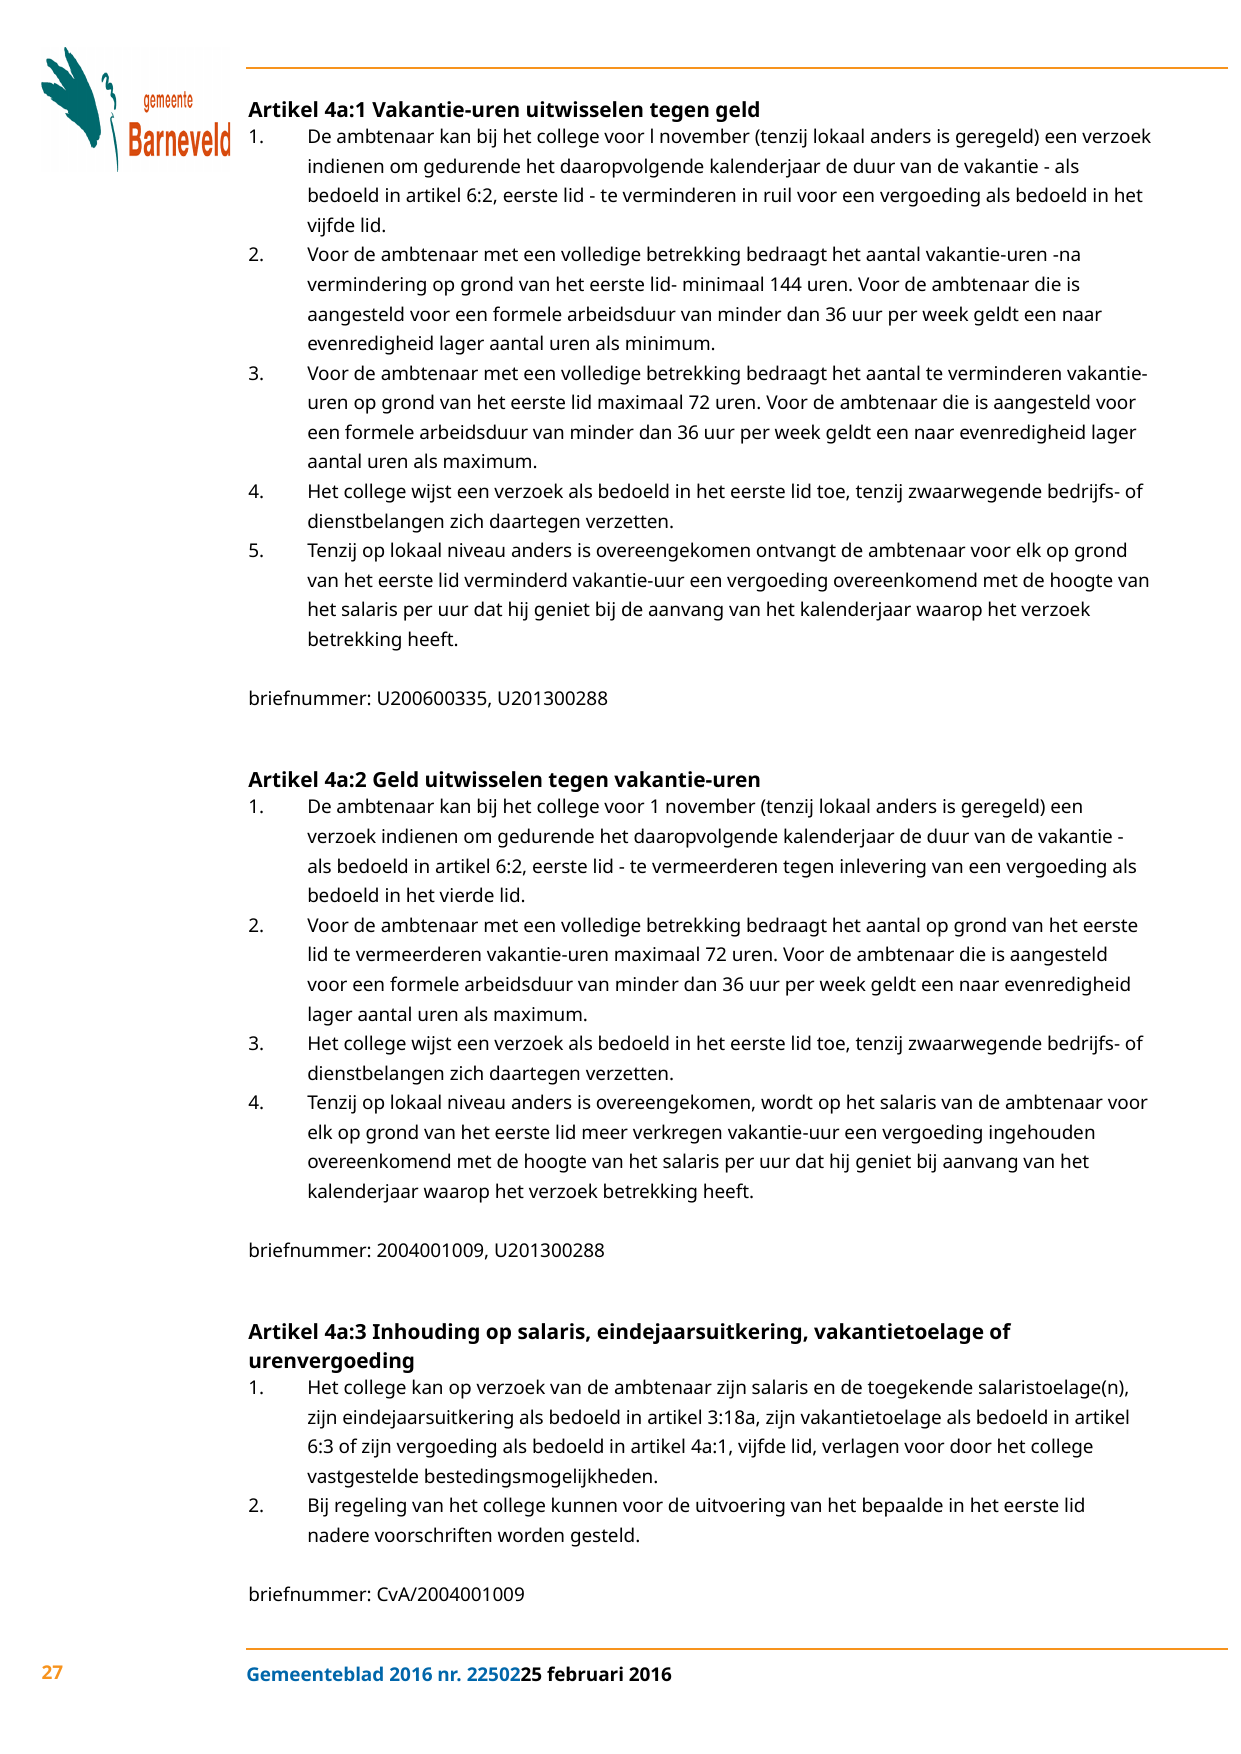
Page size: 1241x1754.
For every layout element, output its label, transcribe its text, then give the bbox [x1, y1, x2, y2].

text Artikel 4a:3 Inhouding op salaris, eindejaarsuitkering, vakantietoelage of urenvergoeding [248, 1317, 1152, 1374]
text briefnummer: U200600335, U201300288 [248, 685, 1152, 711]
list Bij regeling van het college kunnen voor de uitvoering van het bepaalde in het eerste lid nadere voorschriften worden gesteld. [248, 1493, 1152, 1548]
list Tenzij op lokaal niveau anders is overeengekomen ontvangt de ambtenaar voor elk op grond van het eerste lid verminderd vakantie-uur een vergoeding overeenkomend met de hoogte van het salaris per uur dat hij geniet bij de aanvang van het kalenderjaar waarop het verzoek betrekking heeft. [248, 537, 1152, 652]
list Tenzij op lokaal niveau anders is overeengekomen, wordt op het salaris van de ambtenaar voor elk op grond van het eerste lid meer verkregen vakantie-uur een vergoeding ingehouden overeenkomend met de hoogte van het salaris per uur dat hij geniet bij aanvang van het kalenderjaar waarop het verzoek betrekking heeft. [248, 1089, 1152, 1204]
list Voor de ambtenaar met een volledige betrekking bedraagt het aantal op grond van het eerste lid te vermeerderen vakantie-uren maximaal 72 uren. Voor de ambtenaar die is aangesteld voor een formele arbeidsduur van minder dan 36 uur per week geldt een naar evenredigheid lager aantal uren als maximum. [248, 912, 1152, 1027]
list Het college kan op verzoek van de ambtenaar zijn salaris en de toegekende salaristoelage(n), zijn eindejaarsuitkering als bedoeld in artikel 3:18a, zijn vakantietoelage als bedoeld in artikel 6:3 of zijn vergoeding als bedoeld in artikel 4a:1, vijfde lid, verlagen voor door het college vastgestelde bestedingsmogelijkheden. [248, 1374, 1152, 1489]
list Voor de ambtenaar met een volledige betrekking bedraagt het aantal vakantie-uren -na vermindering op grond van het eerste lid- minimaal 144 uren. Voor de ambtenaar die is aangesteld voor een formele arbeidsduur van minder dan 36 uur per week geldt een naar evenredigheid lager aantal uren als minimum. [248, 242, 1152, 356]
text Artikel 4a:2 Geld uitwisselen tegen vakantie-uren [248, 765, 1152, 794]
text briefnummer: 2004001009, U201300288 [248, 1237, 1152, 1263]
list De ambtenaar kan bij het college voor l november (tenzij lokaal anders is geregeld) een verzoek indienen om gedurende het daaropvolgende kalenderjaar de duur van de vakantie - als bedoeld in artikel 6:2, eerste lid - te verminderen in ruil voor een vergoeding als bedoeld in het vijfde lid. [248, 123, 1152, 238]
text Artikel 4a:1 Vakantie-uren uitwisselen tegen geld [248, 95, 1152, 123]
list Het college wijst een verzoek als bedoeld in het eerste lid toe, tenzij zwaarwegende bedrijfs- of dienstbelangen zich daartegen verzetten. [248, 1030, 1152, 1086]
text briefnummer: CvA/2004001009 [248, 1581, 1152, 1607]
list Het college wijst een verzoek als bedoeld in het eerste lid toe, tenzij zwaarwegende bedrijfs- of dienstbelangen zich daartegen verzetten. [248, 478, 1152, 533]
list De ambtenaar kan bij het college voor 1 november (tenzij lokaal anders is geregeld) een verzoek indienen om gedurende het daaropvolgende kalenderjaar de duur van de vakantie - als bedoeld in artikel 6:2, eerste lid - te vermeerderen tegen inlevering van een vergoeding als bedoeld in het vierde lid. [248, 794, 1152, 908]
picture [41, 47, 231, 172]
list Voor de ambtenaar met een volledige betrekking bedraagt het aantal te verminderen vakantie-uren op grond van het eerste lid maximaal 72 uren. Voor de ambtenaar die is aangesteld voor een formele arbeidsduur van minder dan 36 uur per week geldt een naar evenredigheid lager aantal uren als maximum. [248, 360, 1152, 474]
